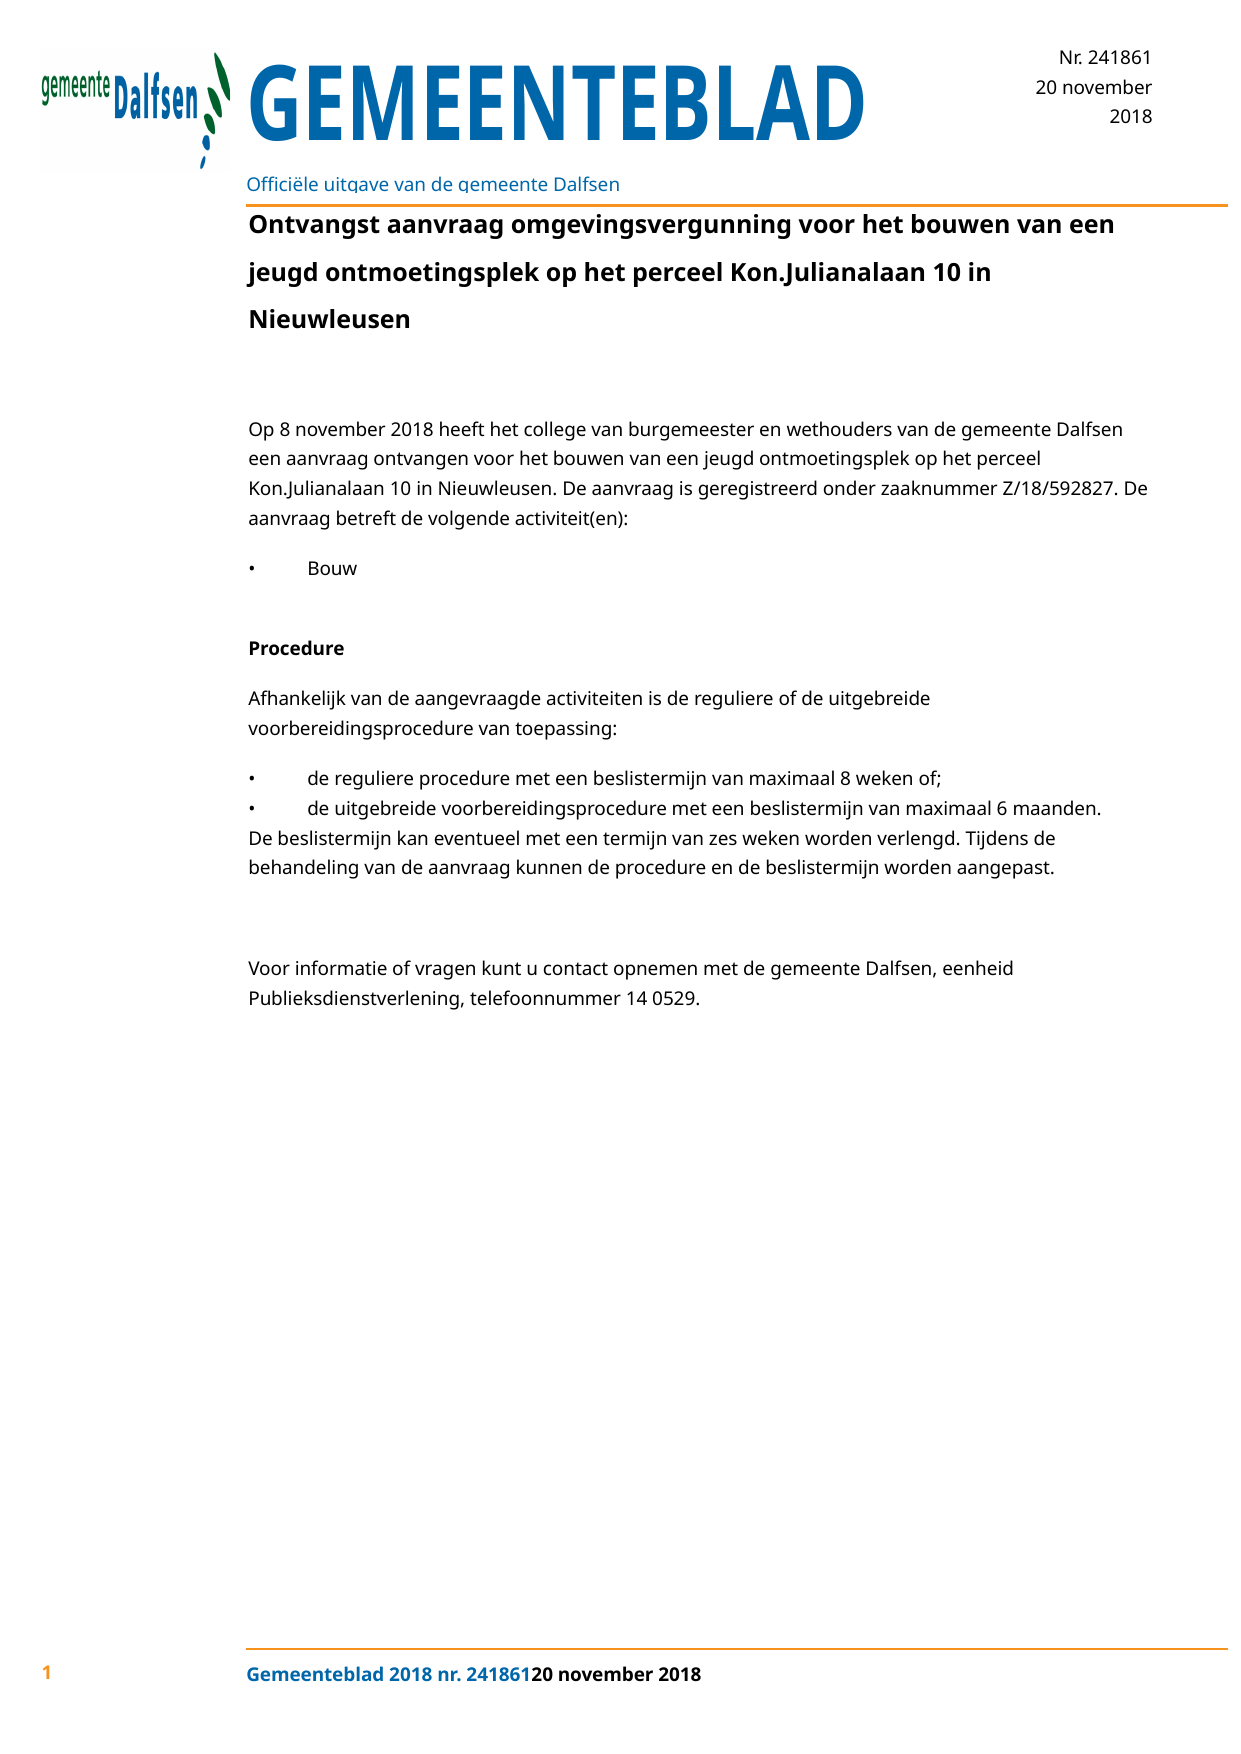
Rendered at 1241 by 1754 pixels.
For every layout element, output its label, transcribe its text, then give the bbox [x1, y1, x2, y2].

text Afhankelijk van de aangevraagde activiteiten is de reguliere of de uitgebreide voorbereidingsprocedure van toepassing: [248, 686, 1152, 741]
list de reguliere procedure met een beslistermijn van maximaal 8 weken of; [248, 766, 1152, 791]
text De beslistermijn kan eventueel met een termijn van zes weken worden verlengd. Tijdens de behandeling van de aanvraag kunnen de procedure en de beslistermijn worden aangepast. [248, 825, 1152, 880]
text Voor informatie of vragen kunt u contact opnemen met de gemeente Dalfsen, eenheid Publieksdienstverlening, telefoonnummer 14 0529. [248, 955, 1152, 1010]
text Op 8 november 2018 heeft het college van burgemeester en wethouders van de gemeente Dalfsen een aanvraag ontvangen voor het bouwen van een jeugd ontmoetingsplek op het perceel Kon.Julianalaan 10 in Nieuwleusen. De aanvraag is geregistreerd onder zaaknummer Z/18/592827. De aanvraag betreft de volgende activiteit(en): [248, 416, 1152, 530]
text Procedure [248, 635, 1152, 661]
list de uitgebreide voorbereidingsprocedure met een beslistermijn van maximaal 6 maanden. [248, 795, 1152, 821]
text Ontvangst aanvraag omgevingsvergunning voor het bouwen van een jeugd ontmoetingsplek op het perceel Kon.Julianalaan 10 in Nieuwleusen [248, 207, 1152, 336]
picture [41, 47, 231, 172]
list Bouw [248, 555, 1152, 581]
